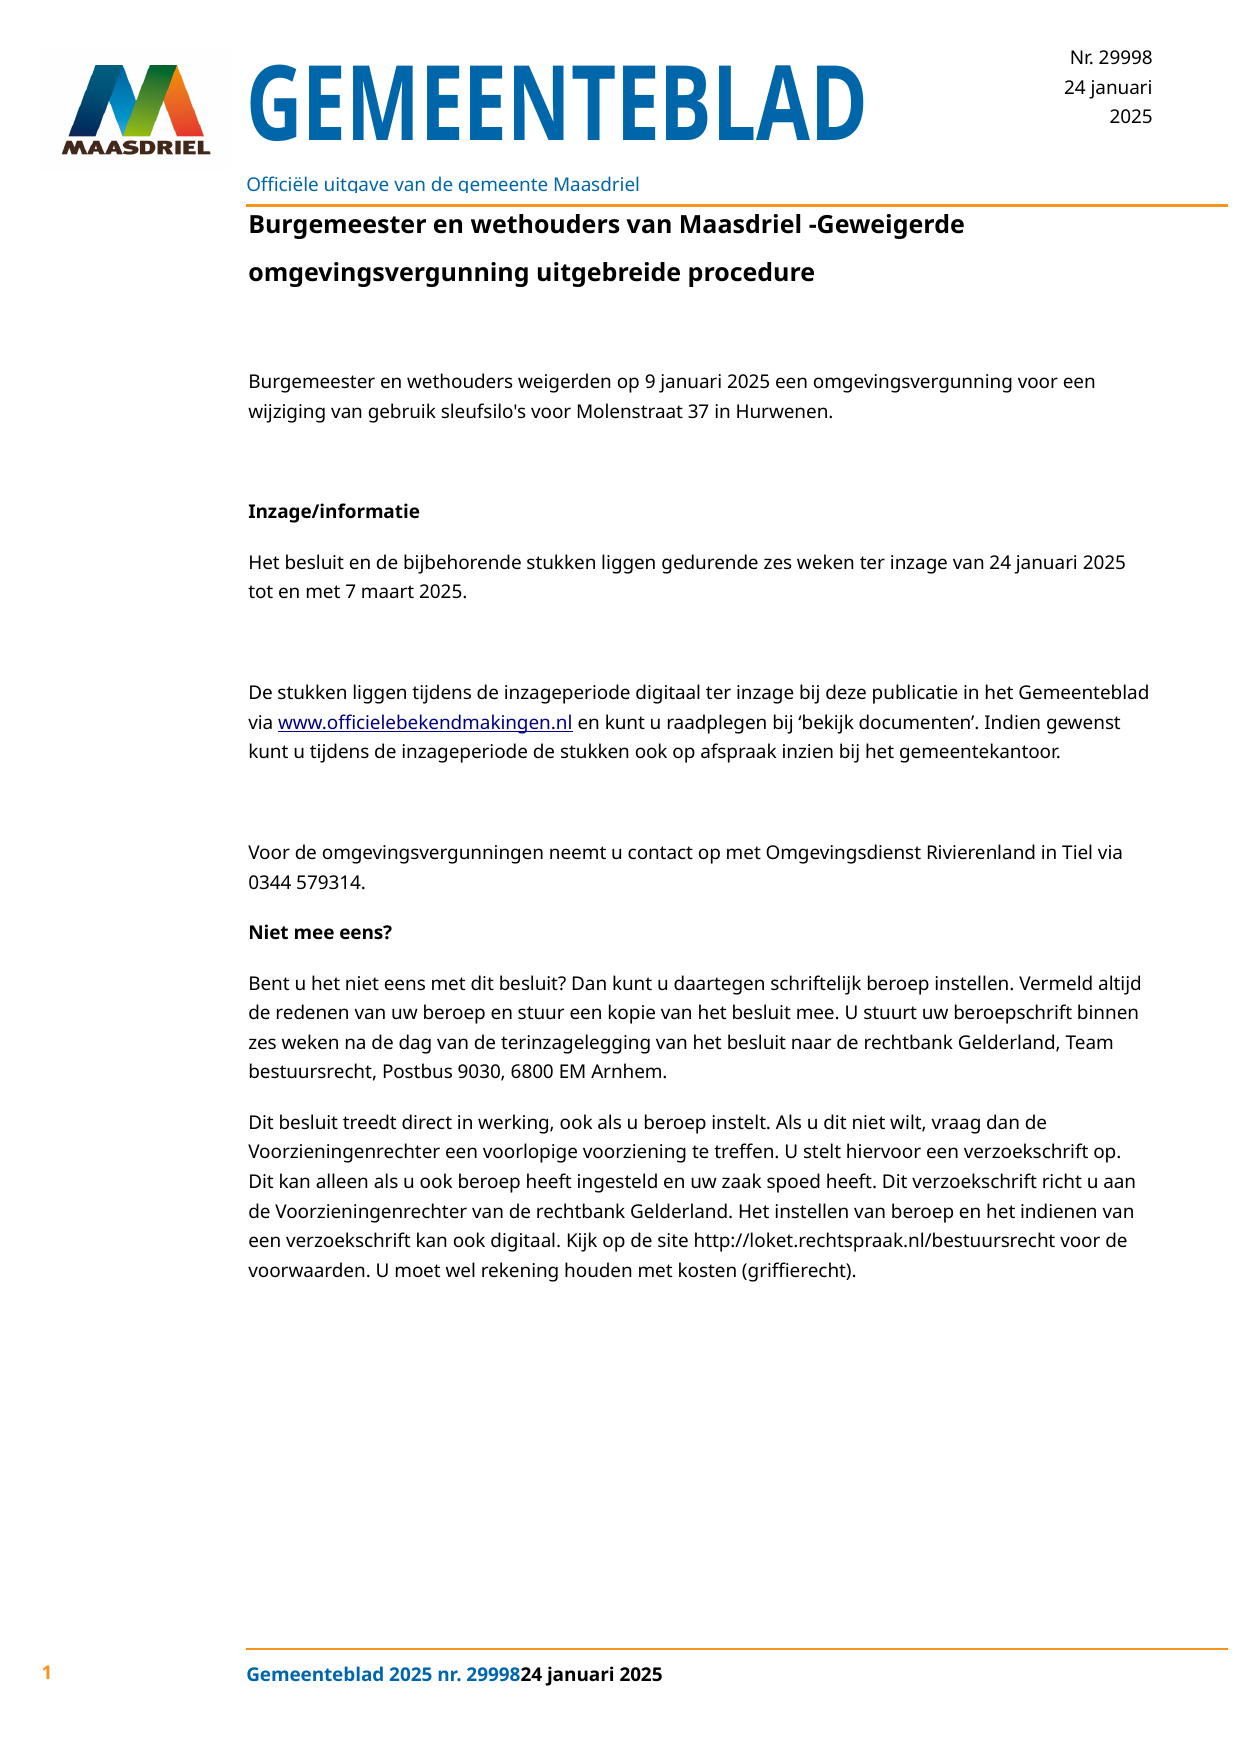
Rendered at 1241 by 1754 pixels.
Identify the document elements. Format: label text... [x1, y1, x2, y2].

text Dit besluit treedt direct in werking, ook als u beroep instelt. Als u dit niet wilt, vraag dan de Voorzieningenrechter een voorlopige voorziening te treffen. U stelt hiervoor een verzoekschrift op. Dit kan alleen als u ook beroep heeft ingesteld en uw zaak spoed heeft. Dit verzoekschrift richt u aan de Voorzieningenrechter van de rechtbank Gelderland. Het instellen van beroep en het indienen van een verzoekschrift kan ook digitaal. Kijk op de site http://loket.rechtspraak.nl/bestuursrecht voor de voorwaarden. U moet wel rekening houden met kosten (griffierecht). [248, 1109, 1152, 1283]
text De stukken liggen tijdens de inzageperiode digitaal ter inzage bij deze publicatie in het Gemeenteblad via www.officielebekendmakingen.nl en kunt u raadplegen bij ‘bekijk documenten’. Indien gewenst kunt u tijdens de inzageperiode de stukken ook op afspraak inzien bij het gemeentekantoor. [248, 679, 1152, 764]
text Inzage/informatie [248, 499, 1152, 524]
text Burgemeester en wethouders weigerden op 9 januari 2025 een omgevingsvergunning voor een wijziging van gebruik sleufsilo's voor Molenstraat 37 in Hurwenen. [248, 368, 1152, 424]
text Niet mee eens? [248, 919, 1152, 945]
text Het besluit en de bijbehorende stukken liggen gedurende zes weken ter inzage van 24 januari 2025 tot en met 7 maart 2025. [248, 549, 1152, 604]
text Voor de omgevingsvergunningen neemt u contact op met Omgevingsdienst Rivierenland in Tiel via 0344 579314. [248, 839, 1152, 895]
text Burgemeester en wethouders van Maasdriel -Geweigerde omgevingsvergunning uitgebreide procedure [248, 207, 1152, 288]
text Bent u het niet eens met dit besluit? Dan kunt u daartegen schriftelijk beroep instellen. Vermeld altijd de redenen van uw beroep en stuur een kopie van het besluit mee. U stuurt uw beroepschrift binnen zes weken na de dag van de terinzagelegging van het besluit naar de rechtbank Gelderland, Team bestuursrecht, Postbus 9030, 6800 EM Arnhem. [248, 970, 1152, 1084]
picture [41, 47, 231, 172]
